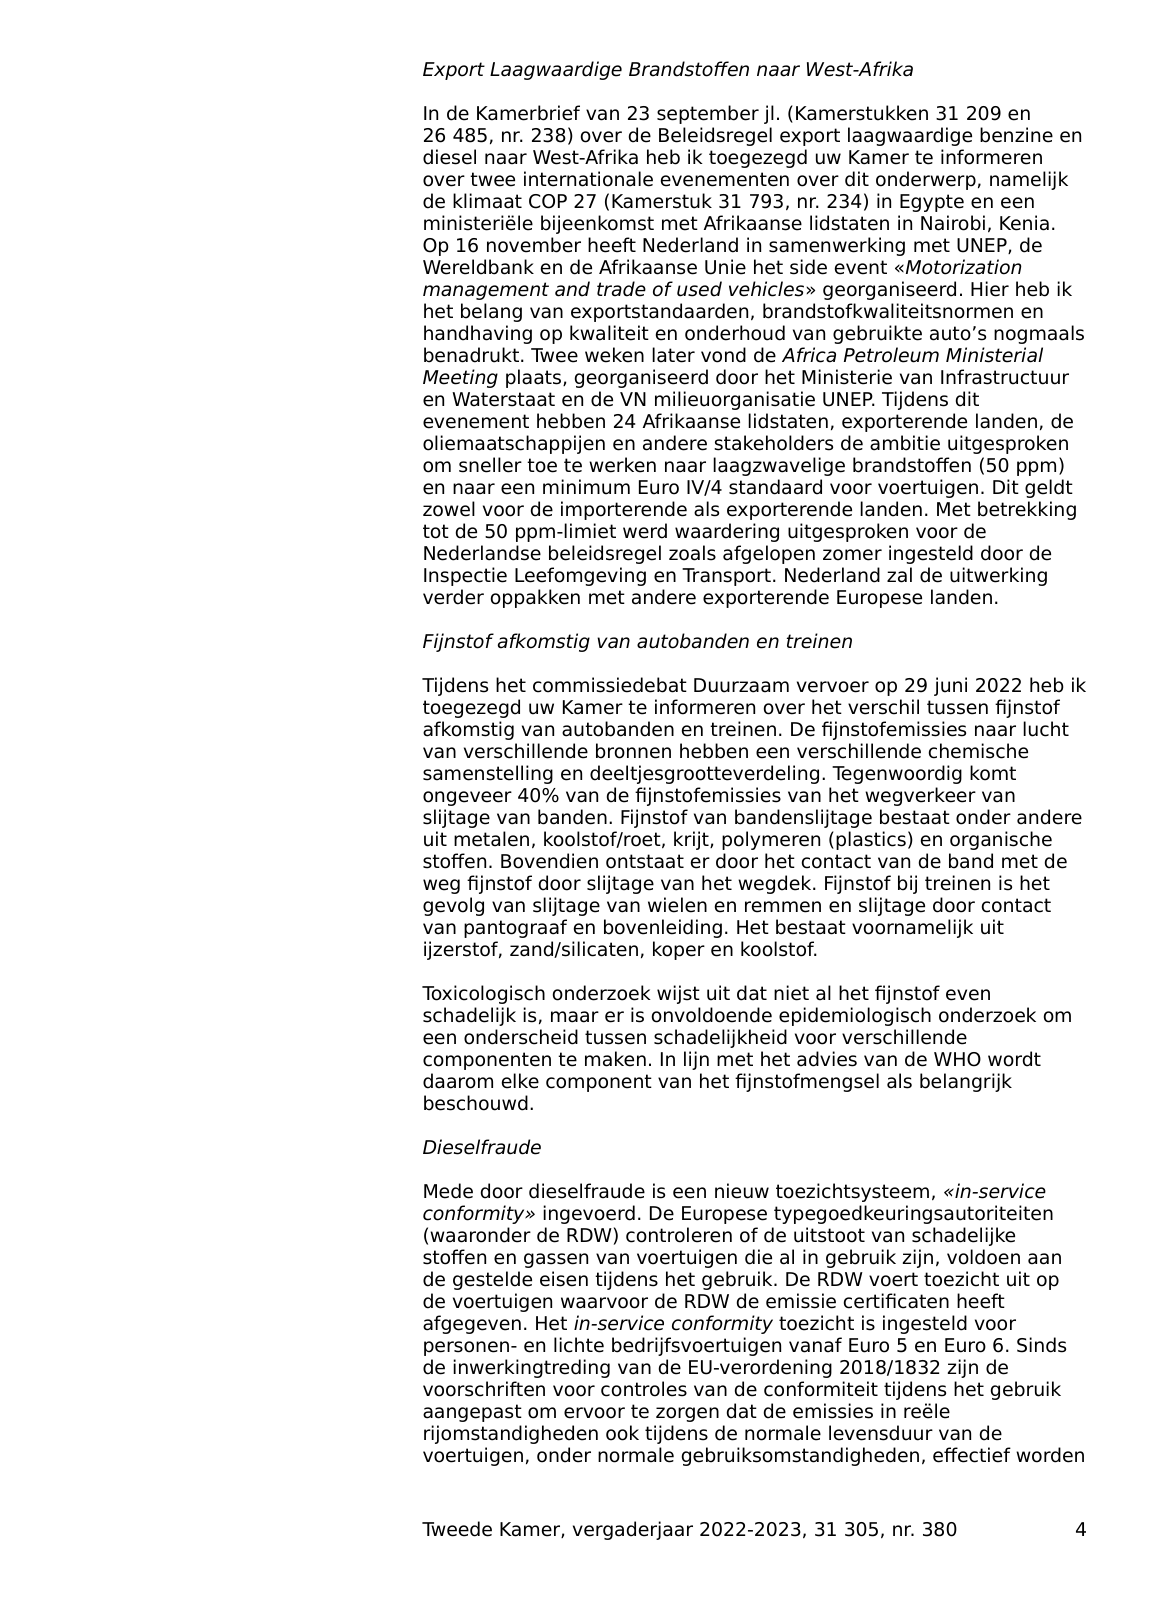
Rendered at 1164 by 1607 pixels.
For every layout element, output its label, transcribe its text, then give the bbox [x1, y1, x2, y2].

text Toxicologisch onderzoek wijst uit dat niet al het fijnstof even schadelijk is, maar er is onvoldoende epidemiologisch onderzoek om een onderscheid tussen schadelijkheid voor verschillende componenten te maken. In lijn met het advies van de WHO wordt daarom elke component van het fijnstofmengsel als belangrijk beschouwd. [422, 983, 1087, 1115]
text Mede door dieselfraude is een nieuw toezichtsysteem, «in-service conformity» ingevoerd. De Europese typegoedkeuringsautoriteiten (waaronder de RDW) controleren of de uitstoot van schadelijke stoffen en gassen van voertuigen die al in gebruik zijn, voldoen aan de gestelde eisen tijdens het gebruik. De RDW voert toezicht uit op de voertuigen waarvoor de RDW de emissie certificaten heeft afgegeven. Het in-service conformity toezicht is ingesteld voor personen- en lichte bedrijfsvoertuigen vanaf Euro 5 en Euro 6. Sinds de inwerkingtreding van de EU-verordening 2018/1832 zijn de voorschriften voor controles van de conformiteit tijdens het gebruik aangepast om ervoor te zorgen dat de emissies in reële rijomstandigheden ook tijdens de normale levensduur van de voertuigen, onder normale gebruiksomstandigheden, effectief worden [422, 1181, 1087, 1467]
text Tijdens het commissiedebat Duurzaam vervoer op 29 juni 2022 heb ik toegezegd uw Kamer te informeren over het verschil tussen fijnstof afkomstig van autobanden en treinen. De fijnstofemissies naar lucht van verschillende bronnen hebben een verschillende chemische samenstelling en deeltjesgrootteverdeling. Tegenwoordig komt ongeveer 40% van de fijnstofemissies van het wegverkeer van slijtage van banden. Fijnstof van bandenslijtage bestaat onder andere uit metalen, koolstof/roet, krijt, polymeren (plastics) en organische stoffen. Bovendien ontstaat er door het contact van de band met de weg fijnstof door slijtage van het wegdek. Fijnstof bij treinen is het gevolg van slijtage van wielen en remmen en slijtage door contact van pantograaf en bovenleiding. Het bestaat voornamelijk uit ijzerstof, zand/silicaten, koper en koolstof. [422, 675, 1087, 961]
subtitle Fijnstof afkomstig van autobanden en treinen [422, 631, 1087, 653]
subtitle Export Laagwaardige Brandstoffen naar West-Afrika [422, 59, 1087, 81]
subtitle Dieselfraude [422, 1137, 1087, 1159]
text In de Kamerbrief van 23 september jl. (Kamerstukken 31 209 en 26 485, nr. 238) over de Beleidsregel export laagwaardige benzine en diesel naar West-Afrika heb ik toegezegd uw Kamer te informeren over twee internationale evenementen over dit onderwerp, namelijk de klimaat COP 27 (Kamerstuk 31 793, nr. 234) in Egypte en een ministeriële bijeenkomst met Afrikaanse lidstaten in Nairobi, Kenia. Op 16 november heeft Nederland in samenwerking met UNEP, de Wereldbank en de Afrikaanse Unie het side event «Motorization management and trade of used vehicles» georganiseerd. Hier heb ik het belang van exportstandaarden, brandstofkwaliteitsnormen en handhaving op kwaliteit en onderhoud van gebruikte auto’s nogmaals benadrukt. Twee weken later vond de Africa Petroleum Ministerial Meeting plaats, georganiseerd door het Ministerie van Infrastructuur en Waterstaat en de VN milieuorganisatie UNEP. Tijdens dit evenement hebben 24 Afrikaanse lidstaten, exporterende landen, de oliemaatschappijen en andere stakeholders de ambitie uitgesproken om sneller toe te werken naar laagzwavelige brandstoffen (50 ppm) en naar een minimum Euro IV/4 standaard voor voertuigen. Dit geldt zowel voor de importerende als exporterende landen. Met betrekking tot de 50 ppm-limiet werd waardering uitgesproken voor de Nederlandse beleidsregel zoals afgelopen zomer ingesteld door de Inspectie Leefomgeving en Transport. Nederland zal de uitwerking verder oppakken met andere exporterende Europese landen. [422, 103, 1087, 609]
